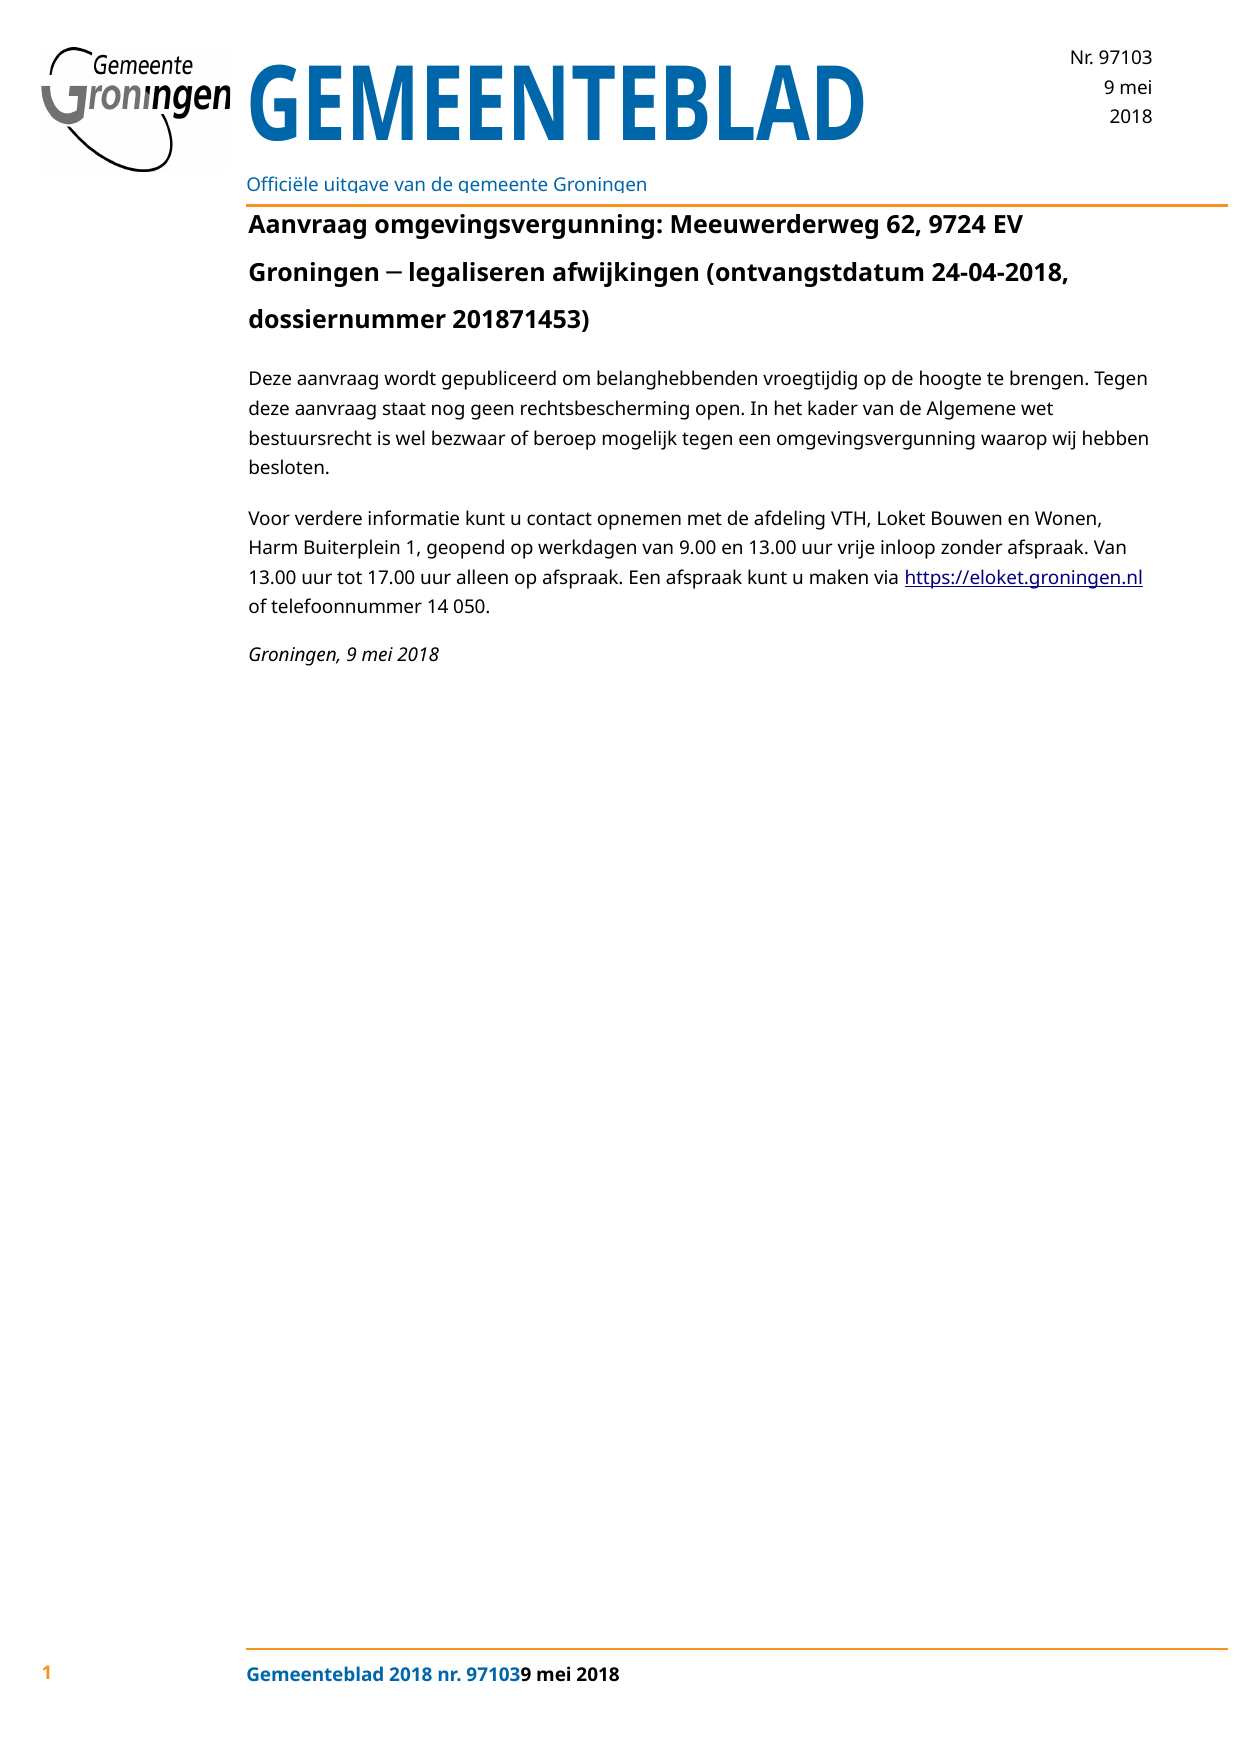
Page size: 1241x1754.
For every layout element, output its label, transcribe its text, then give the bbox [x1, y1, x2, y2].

picture [41, 47, 231, 172]
text Groningen, 9 mei 2018 [248, 641, 1152, 667]
text Deze aanvraag wordt gepubliceerd om belanghebbenden vroegtijdig op de hoogte te brengen. Tegen deze aanvraag staat nog geen rechtsbescherming open. In het kader van de Algemene wet bestuursrecht is wel bezwaar of beroep mogelijk tegen een omgevingsvergunning waarop wij hebben besloten. [248, 366, 1152, 480]
text Aanvraag omgevingsvergunning: Meeuwerderweg 62, 9724 EV Groningen ─ legaliseren afwijkingen (ontvangstdatum 24-04-2018, dossiernummer 201871453) [248, 207, 1152, 336]
text Voor verdere informatie kunt u contact opnemen met de afdeling VTH, Loket Bouwen en Wonen, Harm Buiterplein 1, geopend op werkdagen van 9.00 en 13.00 uur vrije inloop zonder afspraak. Van 13.00 uur tot 17.00 uur alleen op afspraak. Een afspraak kunt u maken via https://eloket.groningen.nl of telefoonnummer 14 050. [248, 505, 1152, 619]
